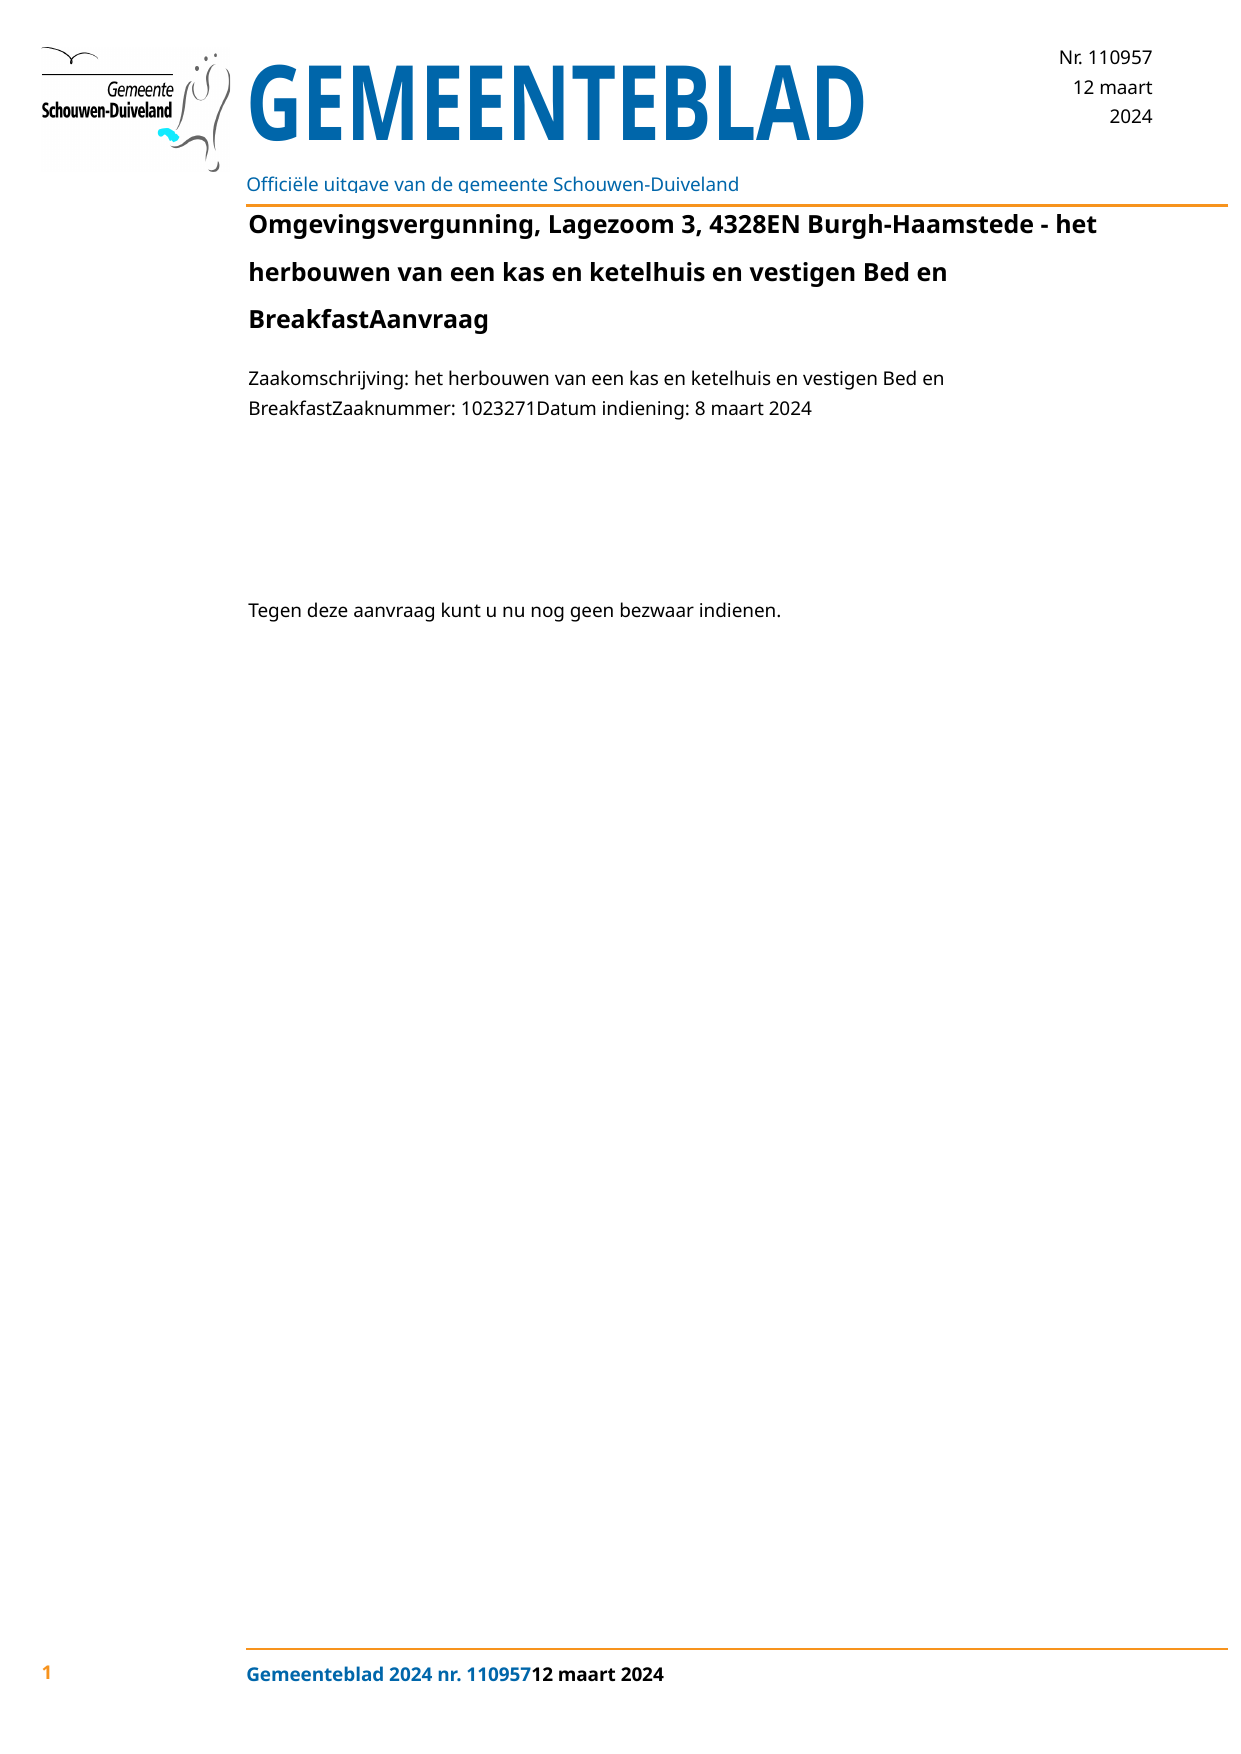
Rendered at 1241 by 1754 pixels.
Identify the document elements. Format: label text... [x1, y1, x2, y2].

text Zaakomschrijving: het herbouwen van een kas en ketelhuis en vestigen Bed en BreakfastZaaknummer: 1023271Datum indiening: 8 maart 2024 [248, 366, 1152, 421]
text Tegen deze aanvraag kunt u nu nog geen bezwaar indienen. [248, 597, 1152, 622]
picture [41, 47, 231, 172]
text Omgevingsvergunning, Lagezoom 3, 4328EN Burgh-Haamstede - het herbouwen van een kas en ketelhuis en vestigen Bed en BreakfastAanvraag [248, 207, 1152, 336]
